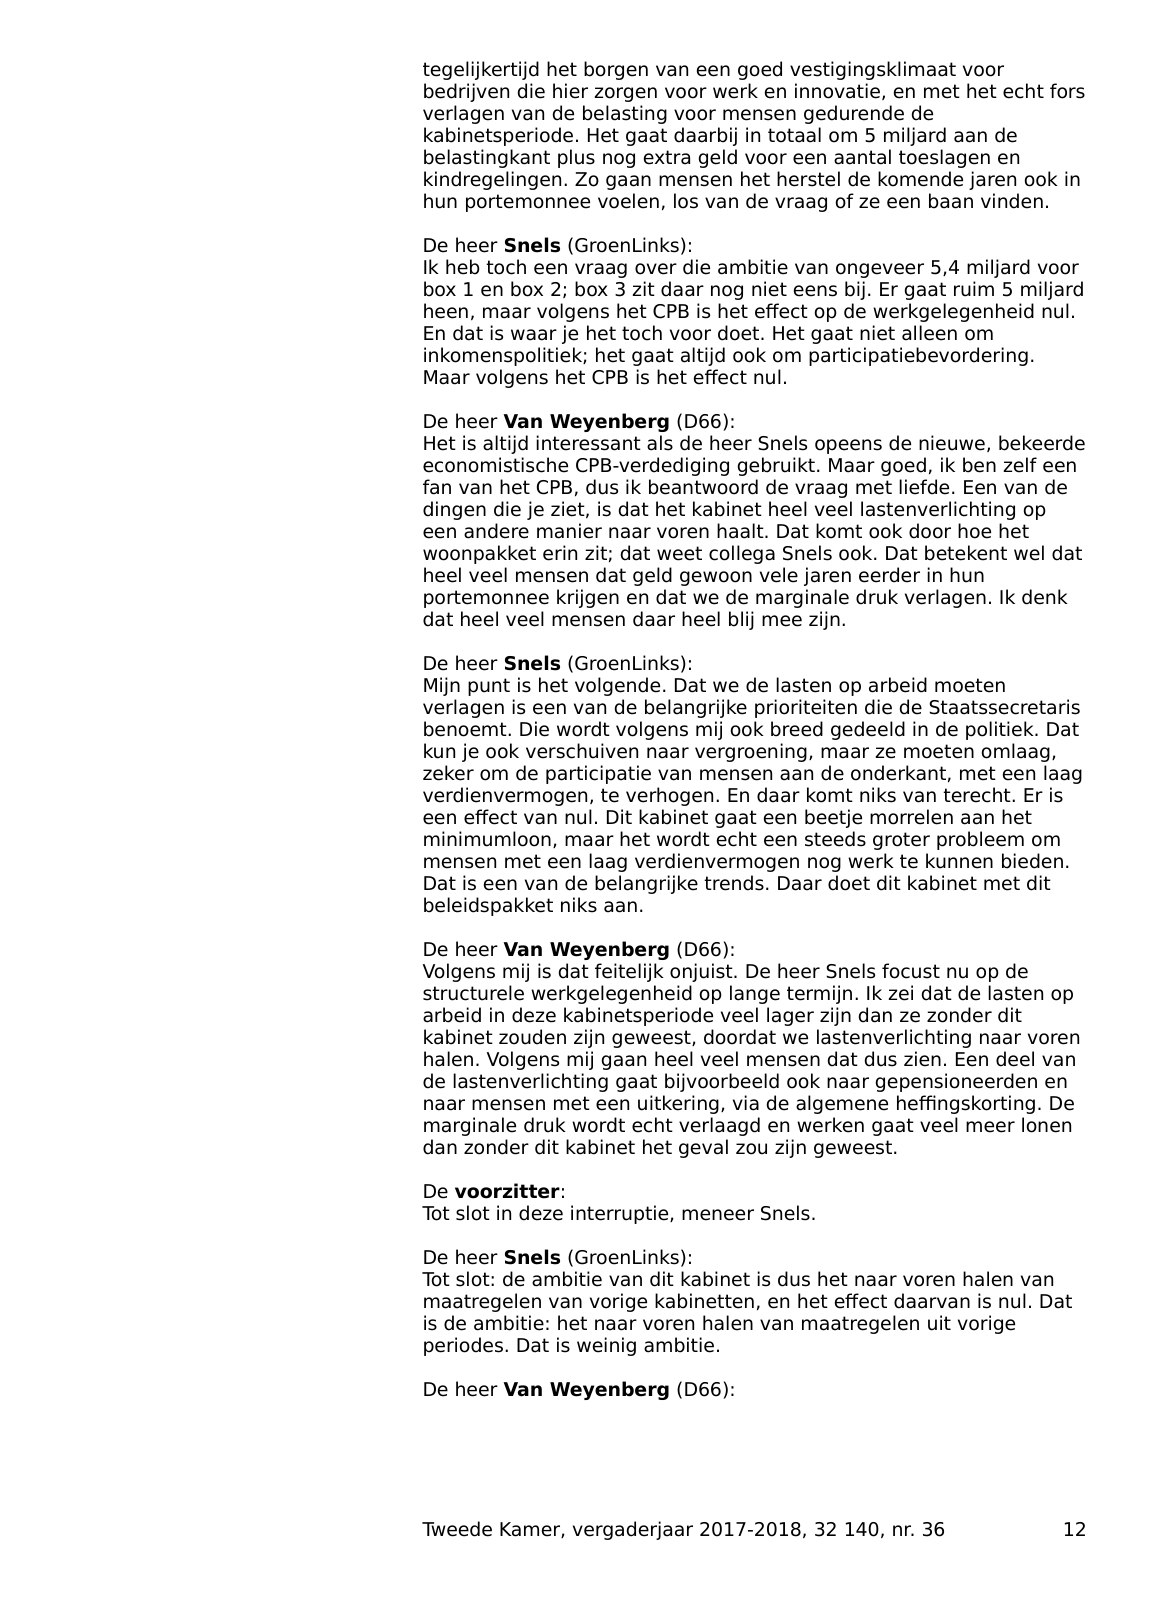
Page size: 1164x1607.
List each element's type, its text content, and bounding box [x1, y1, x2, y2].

text De heer Van Weyenberg (D66): [422, 1379, 1087, 1401]
text Mijn punt is het volgende. Dat we de lasten op arbeid moeten verlagen is een van de belangrijke prioriteiten die de Staatssecretaris benoemt. Die wordt volgens mij ook breed gedeeld in de politiek. Dat kun je ook verschuiven naar vergroening, maar ze moeten omlaag, zeker om de participatie van mensen aan de onderkant, met een laag verdienvermogen, te verhogen. En daar komt niks van terecht. Er is een effect van nul. Dit kabinet gaat een beetje morrelen aan het minimumloon, maar het wordt echt een steeds groter probleem om mensen met een laag verdienvermogen nog werk te kunnen bieden. Dat is een van de belangrijke trends. Daar doet dit kabinet met dit beleidspakket niks aan. [422, 675, 1087, 917]
text De heer Van Weyenberg (D66): [422, 939, 1087, 961]
text Het is altijd interessant als de heer Snels opeens de nieuwe, bekeerde economistische CPB-verdediging gebruikt. Maar goed, ik ben zelf een fan van het CPB, dus ik beantwoord de vraag met liefde. Een van de dingen die je ziet, is dat het kabinet heel veel lastenverlichting op een andere manier naar voren haalt. Dat komt ook door hoe het woonpakket erin zit; dat weet collega Snels ook. Dat betekent wel dat heel veel mensen dat geld gewoon vele jaren eerder in hun portemonnee krijgen en dat we de marginale druk verlagen. Ik denk dat heel veel mensen daar heel blij mee zijn. [422, 433, 1087, 631]
text De heer Snels (GroenLinks): [422, 235, 1087, 257]
text De heer Snels (GroenLinks): [422, 1247, 1087, 1269]
text De heer Van Weyenberg (D66): [422, 411, 1087, 433]
text Volgens mij is dat feitelijk onjuist. De heer Snels focust nu op de structurele werkgelegenheid op lange termijn. Ik zei dat de lasten op arbeid in deze kabinetsperiode veel lager zijn dan ze zonder dit kabinet zouden zijn geweest, doordat we lastenverlichting naar voren halen. Volgens mij gaan heel veel mensen dat dus zien. Een deel van de lastenverlichting gaat bijvoorbeeld ook naar gepensioneerden en naar mensen met een uitkering, via de algemene heffingskorting. De marginale druk wordt echt verlaagd en werken gaat veel meer lonen dan zonder dit kabinet het geval zou zijn geweest. [422, 961, 1087, 1159]
text Ik heb toch een vraag over die ambitie van ongeveer 5,4 miljard voor box 1 en box 2; box 3 zit daar nog niet eens bij. Er gaat ruim 5 miljard heen, maar volgens het CPB is het effect op de werkgelegenheid nul. En dat is waar je het toch voor doet. Het gaat niet alleen om inkomenspolitiek; het gaat altijd ook om participatiebevordering. Maar volgens het CPB is het effect nul. [422, 257, 1087, 389]
text De voorzitter: [422, 1181, 1087, 1203]
text De heer Snels (GroenLinks): [422, 653, 1087, 675]
text Tot slot: de ambitie van dit kabinet is dus het naar voren halen van maatregelen van vorige kabinetten, en het effect daarvan is nul. Dat is de ambitie: het naar voren halen van maatregelen uit vorige periodes. Dat is weinig ambitie. [422, 1269, 1087, 1357]
text tegelijkertijd het borgen van een goed vestigingsklimaat voor bedrijven die hier zorgen voor werk en innovatie, en met het echt fors verlagen van de belasting voor mensen gedurende de kabinetsperiode. Het gaat daarbij in totaal om 5 miljard aan de belastingkant plus nog extra geld voor een aantal toeslagen en kindregelingen. Zo gaan mensen het herstel de komende jaren ook in hun portemonnee voelen, los van de vraag of ze een baan vinden. [422, 59, 1087, 213]
text Tot slot in deze interruptie, meneer Snels. [422, 1203, 1087, 1225]
